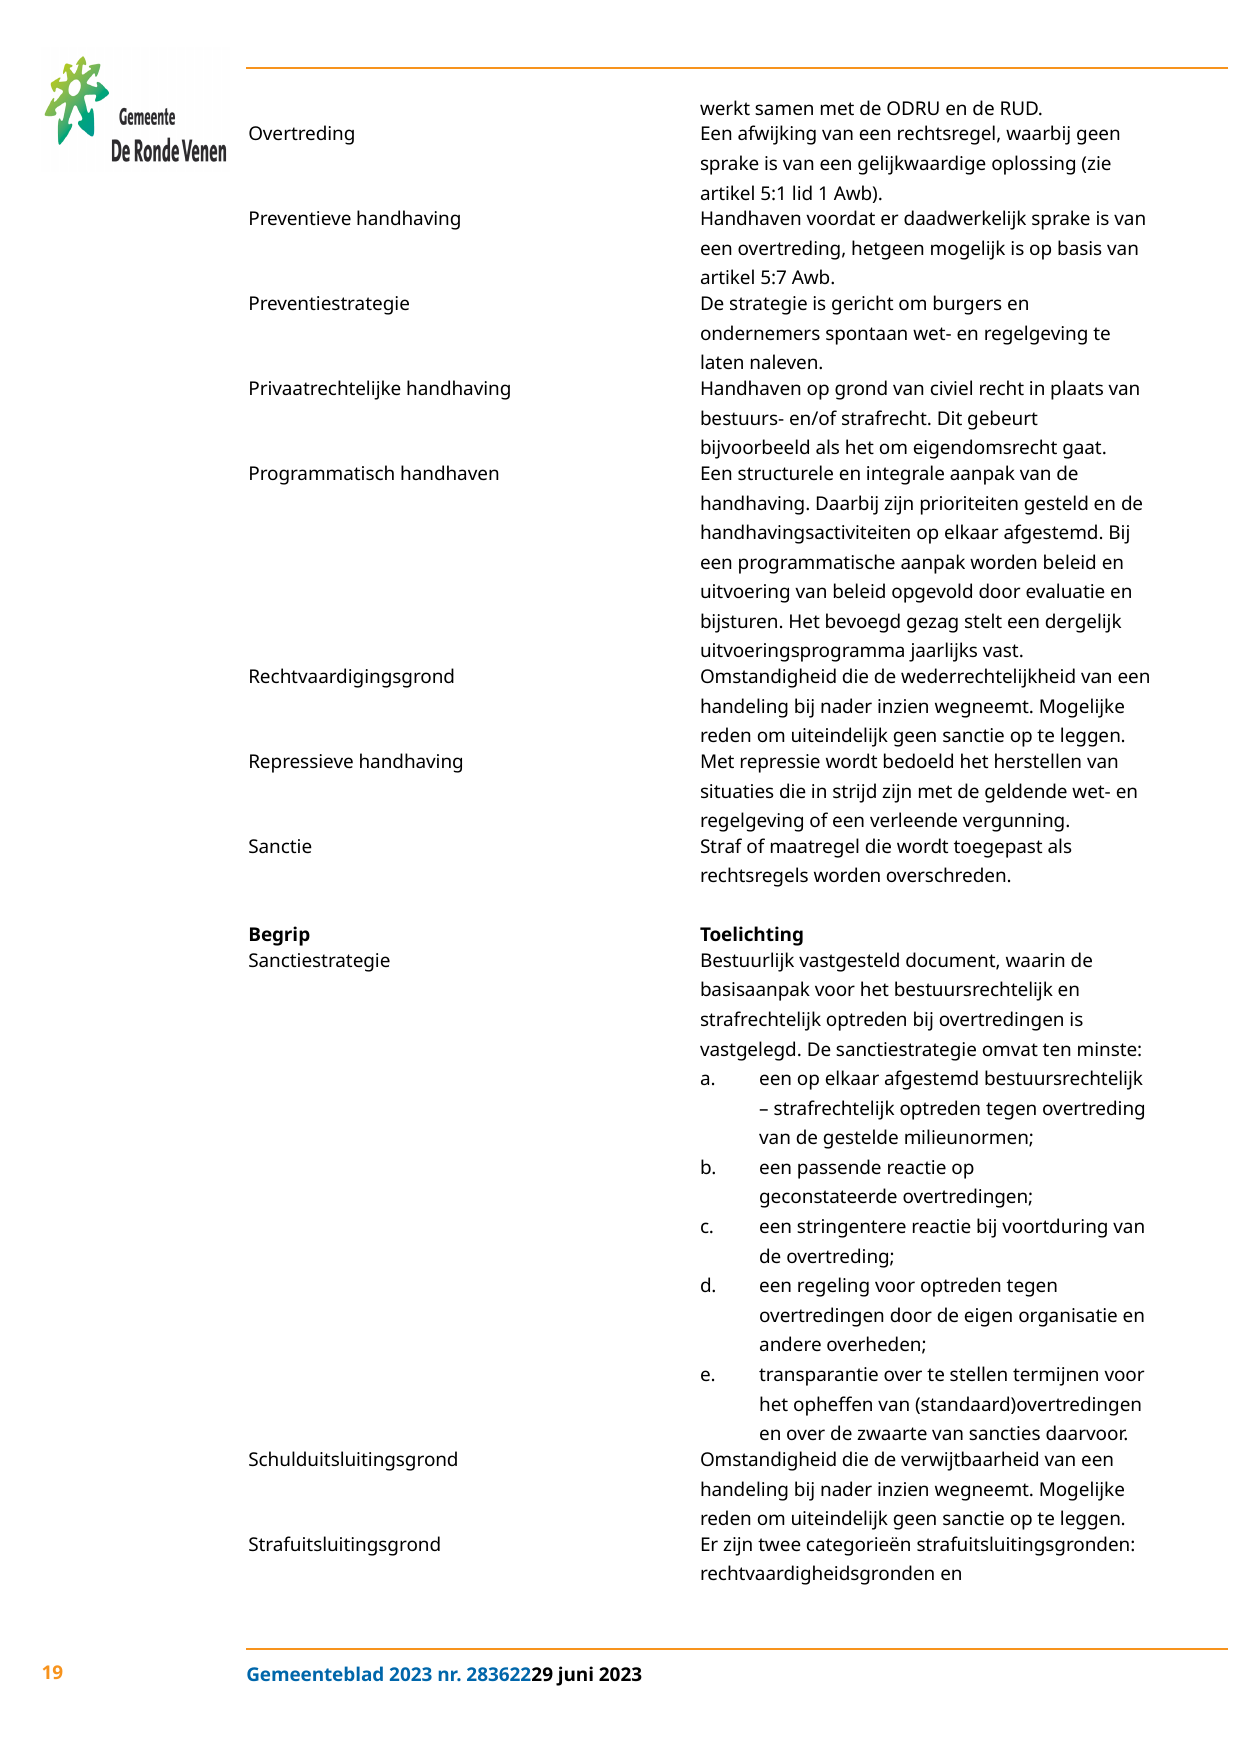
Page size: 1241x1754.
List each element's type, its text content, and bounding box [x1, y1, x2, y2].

table_cell Omstandigheid die de wederrechtelijkheid van een handeling bij nader inzien wegneemt. Mogelijke reden om uiteindelijk geen sanctie op te leggen. [700, 663, 1152, 748]
table_cell Sanctiestrategie [248, 947, 700, 1446]
table_cell Een structurele en integrale aanpak van de handhaving. Daarbij zijn prioriteiten gesteld en de handhavingsactiviteiten op elkaar afgestemd. Bij een programmatische aanpak worden beleid en uitvoering van beleid opgevold door evaluatie en bijsturen. Het bevoegd gezag stelt een dergelijk uitvoeringsprogramma jaarlijks vast. [700, 460, 1152, 663]
table_cell [248, 95, 700, 121]
table_cell Preventieve handhaving [248, 205, 700, 290]
table_cell Programmatisch handhaven [248, 460, 700, 663]
table_cell De strategie is gericht om burgers en ondernemers spontaan wet- en regelgeving te laten naleven. [700, 290, 1152, 375]
table_cell Preventiestrategie [248, 290, 700, 375]
table_cell Sanctie [248, 833, 700, 888]
table_cell Repressieve handhaving [248, 748, 700, 833]
table_cell Omstandigheid die de verwijtbaarheid van een handeling bij nader inzien wegneemt. Mogelijke reden om uiteindelijk geen sanctie op te leggen. [700, 1446, 1152, 1531]
table_header Toelichting [700, 921, 1152, 947]
table_cell Handhaven voordat er daadwerkelijk sprake is van een overtreding, hetgeen mogelijk is op basis van artikel 5:7 Awb. [700, 205, 1152, 290]
table_cell werkt samen met de ODRU en de RUD. [700, 95, 1152, 121]
table_cell Privaatrechtelijke handhaving [248, 375, 700, 460]
table_cell Overtreding [248, 121, 700, 205]
table_cell Handhaven op grond van civiel recht in plaats van bestuurs- en/of strafrecht. Dit gebeurt bijvoorbeeld als het om eigendomsrecht gaat. [700, 375, 1152, 460]
table_cell Bestuurlijk vastgesteld document, waarin de basisaanpak voor het bestuursrechtelijk en strafrechtelijk optreden bij overtredingen is vastgelegd. De sanctiestrategie omvat ten minste: een op elkaar afgestemd bestuursrechtelijk – strafrechtelijk optreden tegen overtreding van de gestelde milieunormen; een passende reactie op geconstateerde overtredingen; een stringentere reactie bij voortduring van de overtreding; een regeling voor optreden tegen overtredingen door de eigen organisatie en andere overheden; transparantie over te stellen termijnen voor het opheffen van (standaard)overtredingen en over de zwaarte van sancties daarvoor. [700, 947, 1152, 1446]
table_cell Strafuitsluitingsgrond [248, 1531, 700, 1586]
table_header Begrip [248, 921, 700, 947]
table_cell Met repressie wordt bedoeld het herstellen van situaties die in strijd zijn met de geldende wet- en regelgeving of een verleende vergunning. [700, 748, 1152, 833]
table_cell Rechtvaardigingsgrond [248, 663, 700, 748]
table_cell Schulduitsluitingsgrond [248, 1446, 700, 1531]
table_cell Straf of maatregel die wordt toegepast als rechtsregels worden overschreden. [700, 833, 1152, 888]
table_cell Er zijn twee categorieën strafuitsluitingsgronden: rechtvaardigheidsgronden en [700, 1531, 1152, 1586]
picture [41, 47, 231, 172]
table_cell Een afwijking van een rechtsregel, waarbij geen sprake is van een gelijkwaardige oplossing (zie artikel 5:1 lid 1 Awb). [700, 121, 1152, 205]
